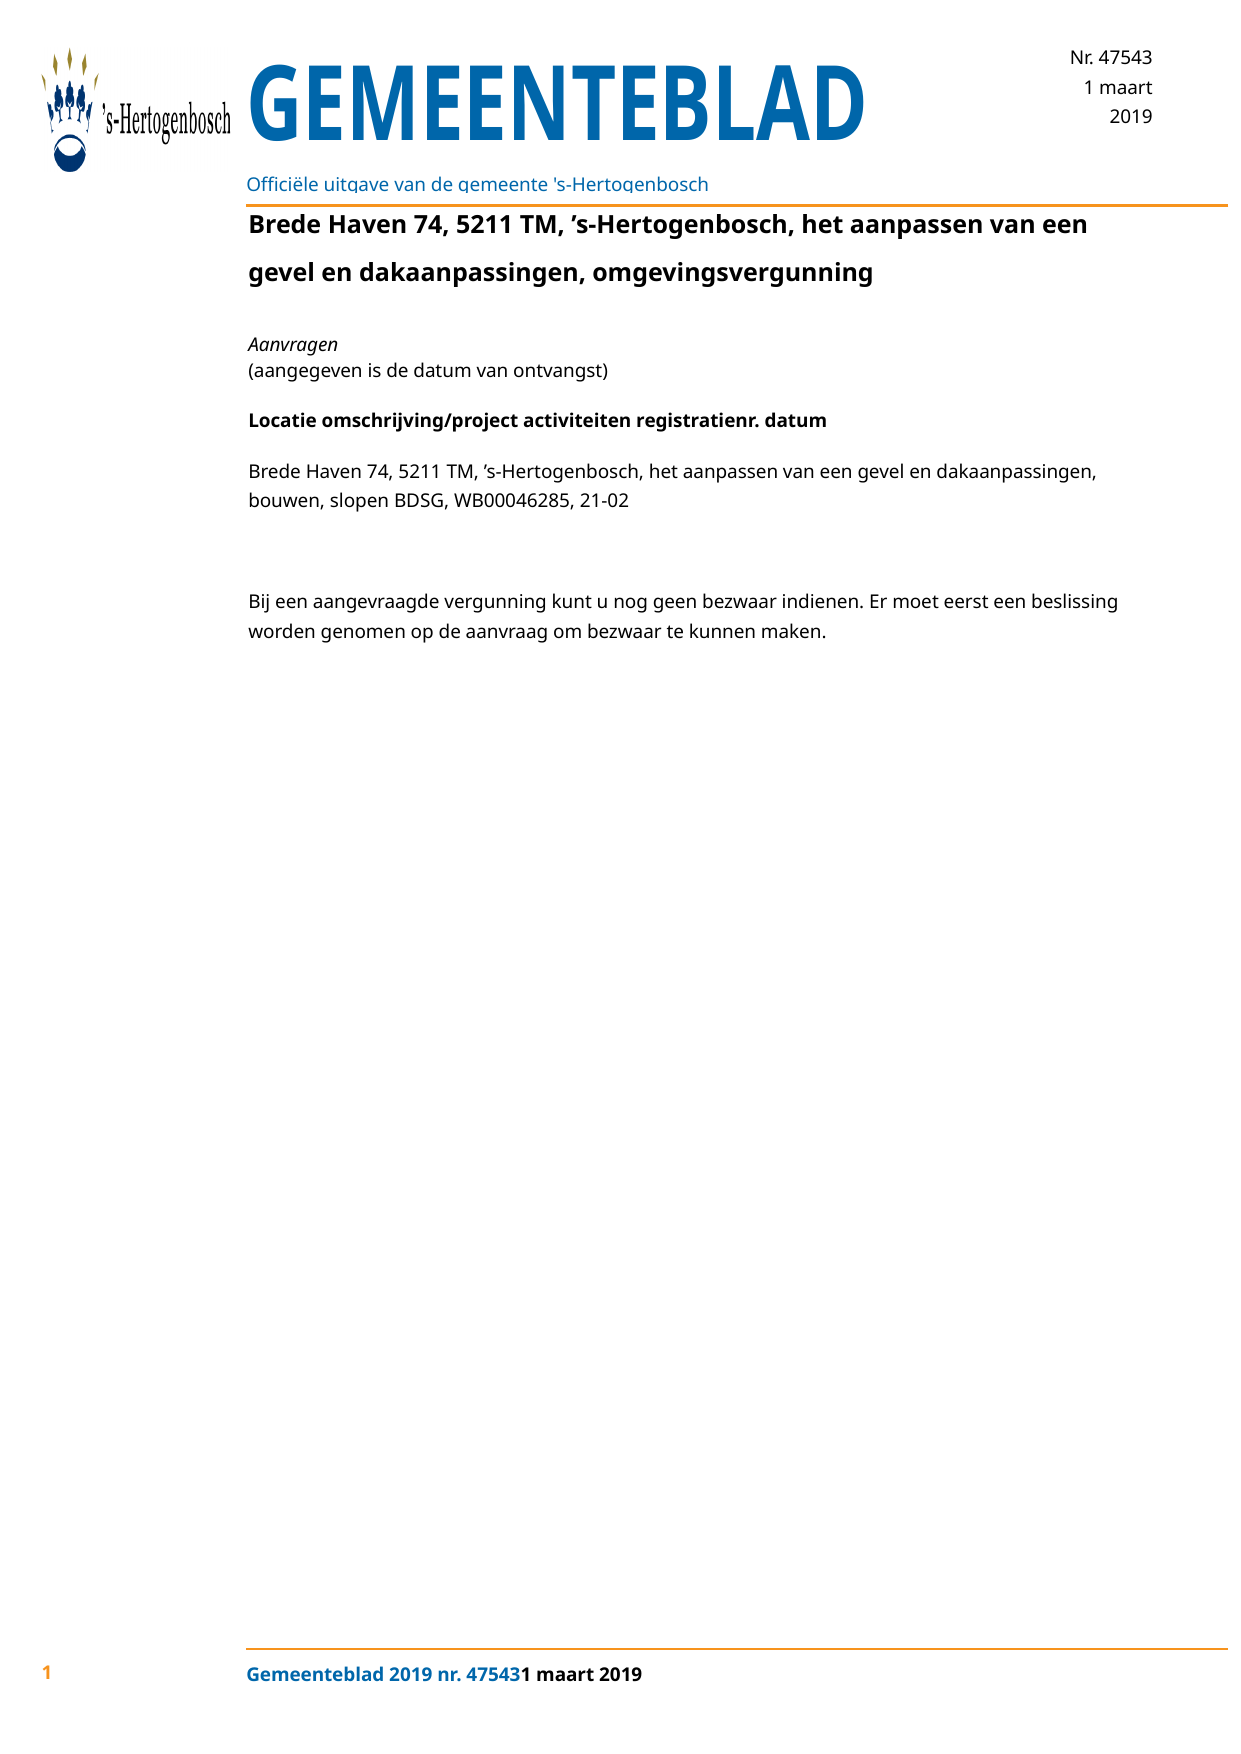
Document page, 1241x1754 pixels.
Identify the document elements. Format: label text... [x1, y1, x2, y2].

picture [41, 47, 231, 172]
text Locatie omschrijving/project activiteiten registratienr. datum [248, 408, 1152, 433]
text Bij een aangevraagde vergunning kunt u nog geen bezwaar indienen. Er moet eerst een beslissing worden genomen op de aanvraag om bezwaar te kunnen maken. [248, 588, 1152, 644]
text Brede Haven 74, 5211 TM, ’s-Hertogenbosch, het aanpassen van een gevel en dakaanpassingen, omgevingsvergunning [248, 207, 1152, 288]
text Brede Haven 74, 5211 TM, ’s-Hertogenbosch, het aanpassen van een gevel en dakaanpassingen, bouwen, slopen BDSG, WB00046285, 21-02 [248, 458, 1152, 513]
text Aanvragen [248, 331, 1152, 357]
text (aangegeven is de datum van ontvangst) [248, 357, 1152, 383]
